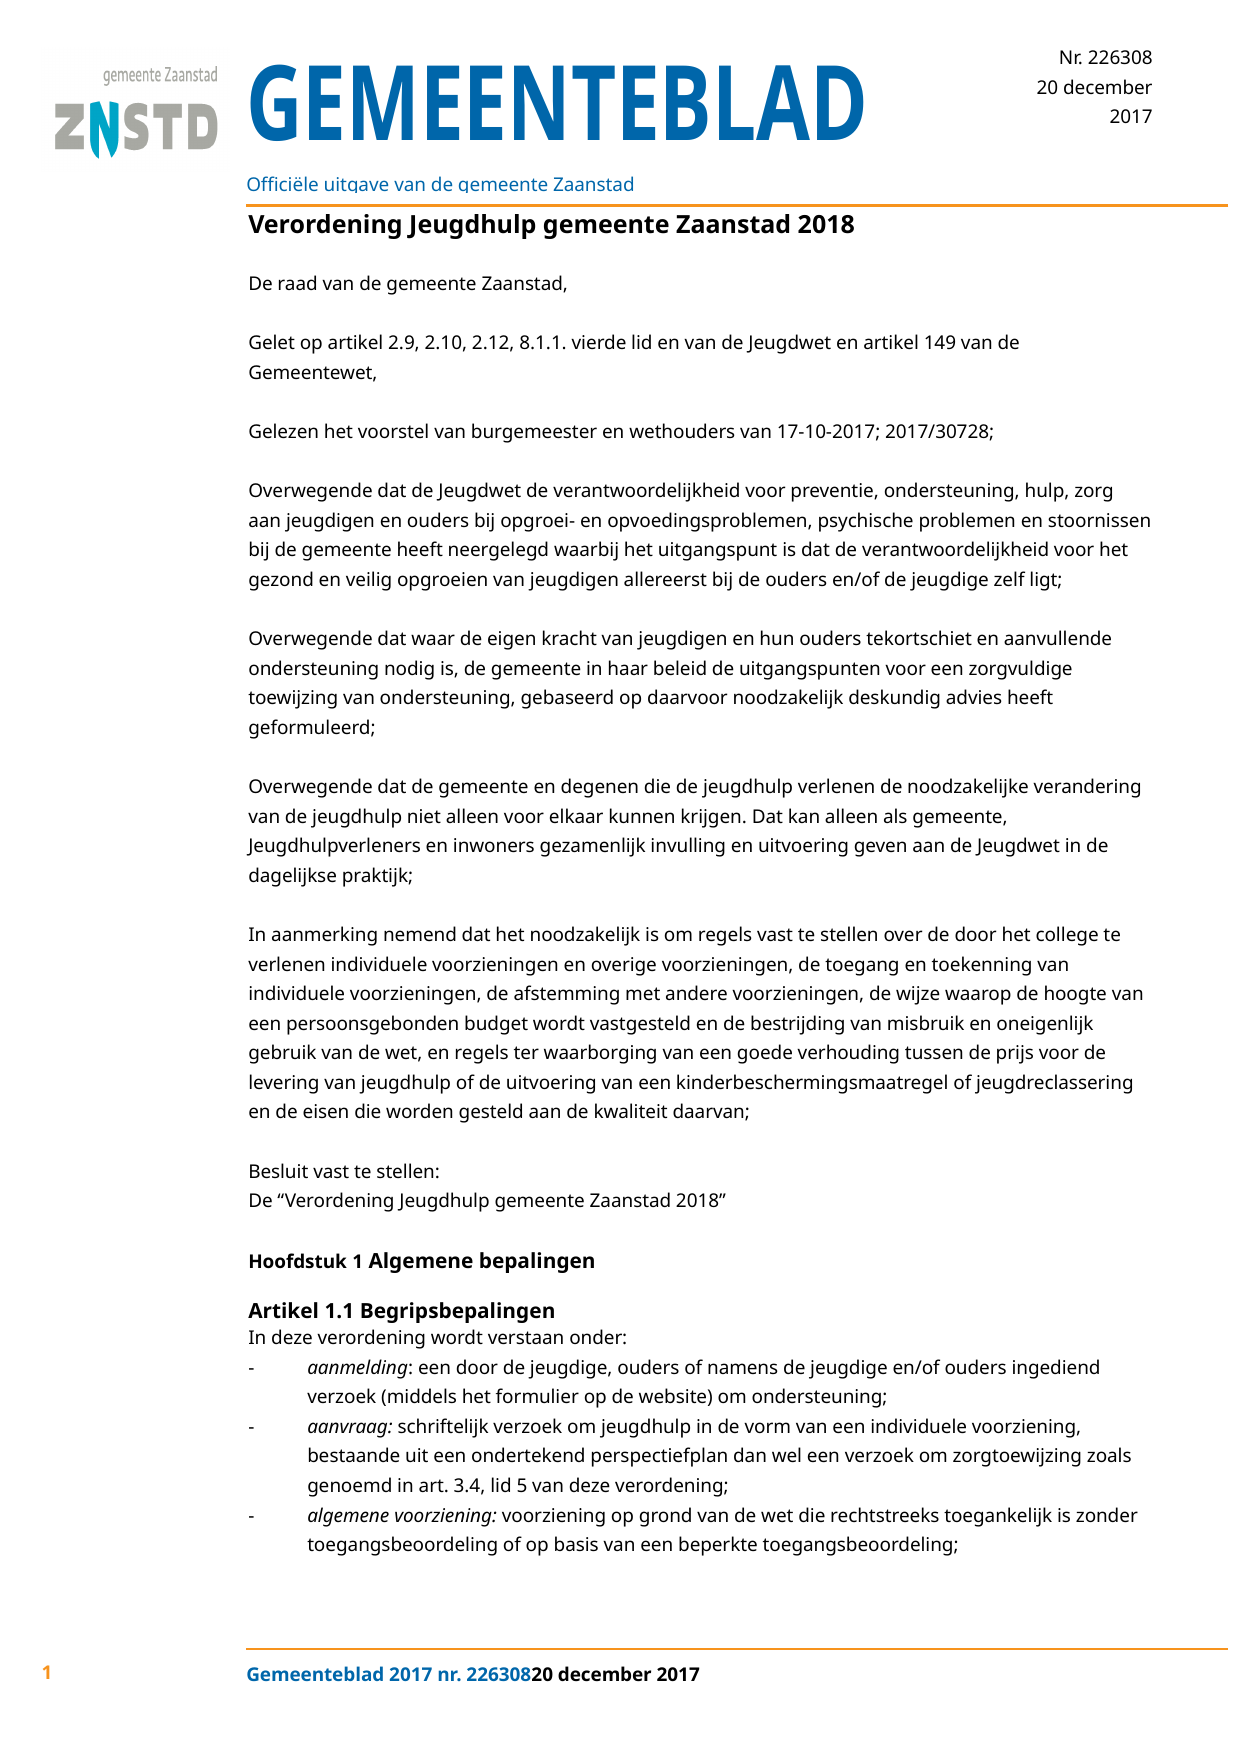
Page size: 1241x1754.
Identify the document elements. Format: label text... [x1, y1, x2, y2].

text Overwegende dat waar de eigen kracht van jeugdigen en hun ouders tekortschiet en aanvullende ondersteuning nodig is, de gemeente in haar beleid de uitgangspunten voor een zorgvuldige toewijzing van ondersteuning, gebaseerd op daarvoor noodzakelijk deskundig advies heeft geformuleerd; [248, 625, 1152, 740]
text Gelet op artikel 2.9, 2.10, 2.12, 8.1.1. vierde lid en van de Jeugdwet en artikel 149 van de Gemeentewet, [248, 329, 1152, 385]
text Besluit vast te stellen: [248, 1158, 1152, 1183]
text Verordening Jeugdhulp gemeente Zaanstad 2018 [248, 207, 1152, 241]
text Gelezen het voorstel van burgemeester en wethouders van 17-10-2017; 2017/30728; [248, 418, 1152, 444]
text Overwegende dat de gemeente en degenen die de jeugdhulp verlenen de noodzakelijke verandering van de jeugdhulp niet alleen voor elkaar kunnen krijgen. Dat kan alleen als gemeente, Jeugdhulpverleners en inwoners gezamenlijk invulling en uitvoering geven aan de Jeugdwet in de dagelijkse praktijk; [248, 773, 1152, 888]
text Overwegende dat de Jeugdwet de verantwoordelijkheid voor preventie, ondersteuning, hulp, zorg aan jeugdigen en ouders bij opgroei- en opvoedingsproblemen, psychische problemen en stoornissen bij de gemeente heeft neergelegd waarbij het uitgangspunt is dat de verantwoordelijkheid voor het gezond en veilig opgroeien van jeugdigen allereerst bij de ouders en/of de jeugdige zelf ligt; [248, 477, 1152, 592]
list aanmelding: een door de jeugdige, ouders of namens de jeugdige en/of ouders ingediend verzoek (middels het formulier op de website) om ondersteuning; [248, 1354, 1152, 1409]
text In aanmerking nemend dat het noodzakelijk is om regels vast te stellen over de door het college te verlenen individuele voorzieningen en overige voorzieningen, de toegang en toekenning van individuele voorzieningen, de afstemming met andere voorzieningen, de wijze waarop de hoogte van een persoonsgebonden budget wordt vastgesteld en de bestrijding van misbruik en oneigenlijk gebruik van de wet, en regels ter waarborging van een goede verhouding tussen de prijs voor de levering van jeugdhulp of de uitvoering van een kinderbeschermingsmaatregel of jeugdreclassering en de eisen die worden gesteld aan de kwaliteit daarvan; [248, 921, 1152, 1124]
text Hoofdstuk 1 Algemene bepalingen [248, 1247, 1152, 1275]
list aanvraag: schriftelijk verzoek om jeugdhulp in de vorm van een individuele voorziening, bestaande uit een ondertekend perspectiefplan dan wel een verzoek om zorgtoewijzing zoals genoemd in art. 3.4, lid 5 van deze verordening; [248, 1413, 1152, 1498]
text De “Verordening Jeugdhulp gemeente Zaanstad 2018” [248, 1187, 1152, 1213]
text In deze verordening wordt verstaan onder: [248, 1324, 1152, 1350]
list algemene voorziening: voorziening op grond van de wet die rechtstreeks toegankelijk is zonder toegangsbeoordeling of op basis van een beperkte toegangsbeoordeling; [248, 1502, 1152, 1557]
picture [41, 47, 231, 172]
text De raad van de gemeente Zaanstad, [248, 270, 1152, 296]
text Artikel 1.1 Begripsbepalingen [248, 1296, 1152, 1324]
